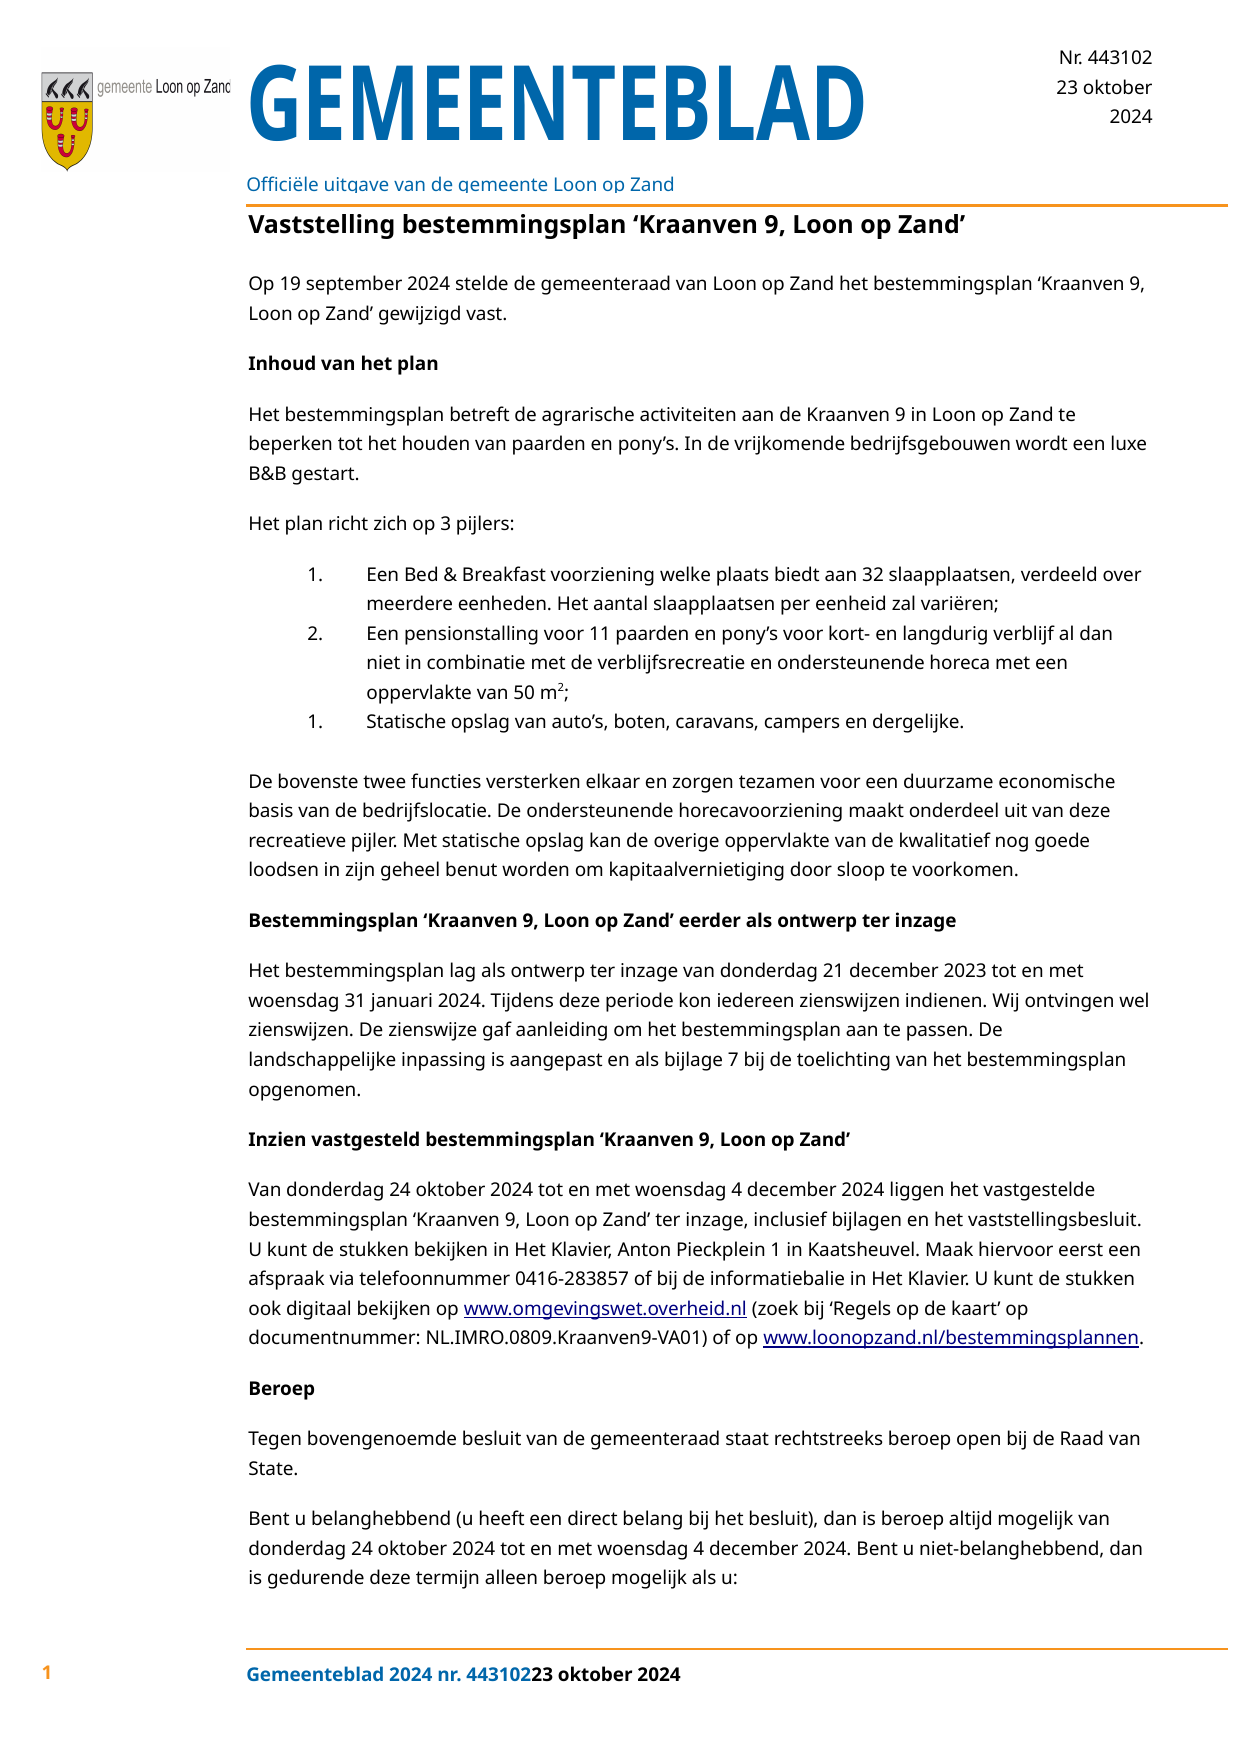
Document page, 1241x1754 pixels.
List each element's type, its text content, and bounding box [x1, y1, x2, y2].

picture [41, 47, 231, 172]
text Vaststelling bestemmingsplan ‘Kraanven 9, Loon op Zand’ [248, 207, 1152, 241]
list Een pensionstalling voor 11 paarden en pony’s voor kort- en langdurig verblijf al dan niet in combinatie met de verblijfsrecreatie en ondersteunende horeca met een oppervlakte van 50 m2; [307, 620, 1152, 705]
text Inhoud van het plan [248, 350, 1152, 376]
text Bestemmingsplan ‘Kraanven 9, Loon op Zand’ eerder als ontwerp ter inzage [248, 907, 1152, 933]
text Beroep [248, 1375, 1152, 1401]
text Op 19 september 2024 stelde de gemeenteraad van Loon op Zand het bestemmingsplan ‘Kraanven 9, Loon op Zand’ gewijzigd vast. [248, 270, 1152, 326]
text Van donderdag 24 oktober 2024 tot en met woensdag 4 december 2024 liggen het vastgestelde bestemmingsplan ‘Kraanven 9, Loon op Zand’ ter inzage, inclusief bijlagen en het vaststellingsbesluit. U kunt de stukken bekijken in Het Klavier, Anton Pieckplein 1 in Kaatsheuvel. Maak hiervoor eerst een afspraak via telefoonnummer 0416-283857 of bij de informatiebalie in Het Klavier. U kunt de stukken ook digitaal bekijken op www.omgevingswet.overheid.nl (zoek bij ‘Regels op de kaart’ op documentnummer: NL.IMRO.0809.Kraanven9-VA01) of op www.loonopzand.nl/bestemmingsplannen. [248, 1177, 1152, 1350]
text Inzien vastgesteld bestemmingsplan ‘Kraanven 9, Loon op Zand’ [248, 1126, 1152, 1152]
list Een Bed & Breakfast voorziening welke plaats biedt aan 32 slaapplaatsen, verdeeld over meerdere eenheden. Het aantal slaapplaatsen per eenheid zal variëren; [307, 561, 1152, 616]
text Het bestemmingsplan lag als ontwerp ter inzage van donderdag 21 december 2023 tot en met woensdag 31 januari 2024. Tijdens deze periode kon iedereen zienswijzen indienen. Wij ontvingen wel zienswijzen. De zienswijze gaf aanleiding om het bestemmingsplan aan te passen. De landschappelijke inpassing is aangepast en als bijlage 7 bij de toelichting van het bestemmingsplan opgenomen. [248, 957, 1152, 1101]
text Het bestemmingsplan betreft de agrarische activiteiten aan de Kraanven 9 in Loon op Zand te beperken tot het houden van paarden en pony’s. In de vrijkomende bedrijfsgebouwen wordt een luxe B&B gestart. [248, 401, 1152, 486]
text Bent u belanghebbend (u heeft een direct belang bij het besluit), dan is beroep altijd mogelijk van donderdag 24 oktober 2024 tot en met woensdag 4 december 2024. Bent u niet-belanghebbend, dan is gedurende deze termijn alleen beroep mogelijk als u: [248, 1505, 1152, 1590]
list Statische opslag van auto’s, boten, caravans, campers en dergelijke. [307, 709, 1152, 734]
text De bovenste twee functies versterken elkaar en zorgen tezamen voor een duurzame economische basis van de bedrijfslocatie. De ondersteunende horecavoorziening maakt onderdeel uit van deze recreatieve pijler. Met statische opslag kan de overige oppervlakte van de kwalitatief nog goede loodsen in zijn geheel benut worden om kapitaalvernietiging door sloop te voorkomen. [248, 768, 1152, 882]
text Het plan richt zich op 3 pijlers: [248, 510, 1152, 536]
text Tegen bovengenoemde besluit van de gemeenteraad staat rechtstreeks beroep open bij de Raad van State. [248, 1425, 1152, 1481]
